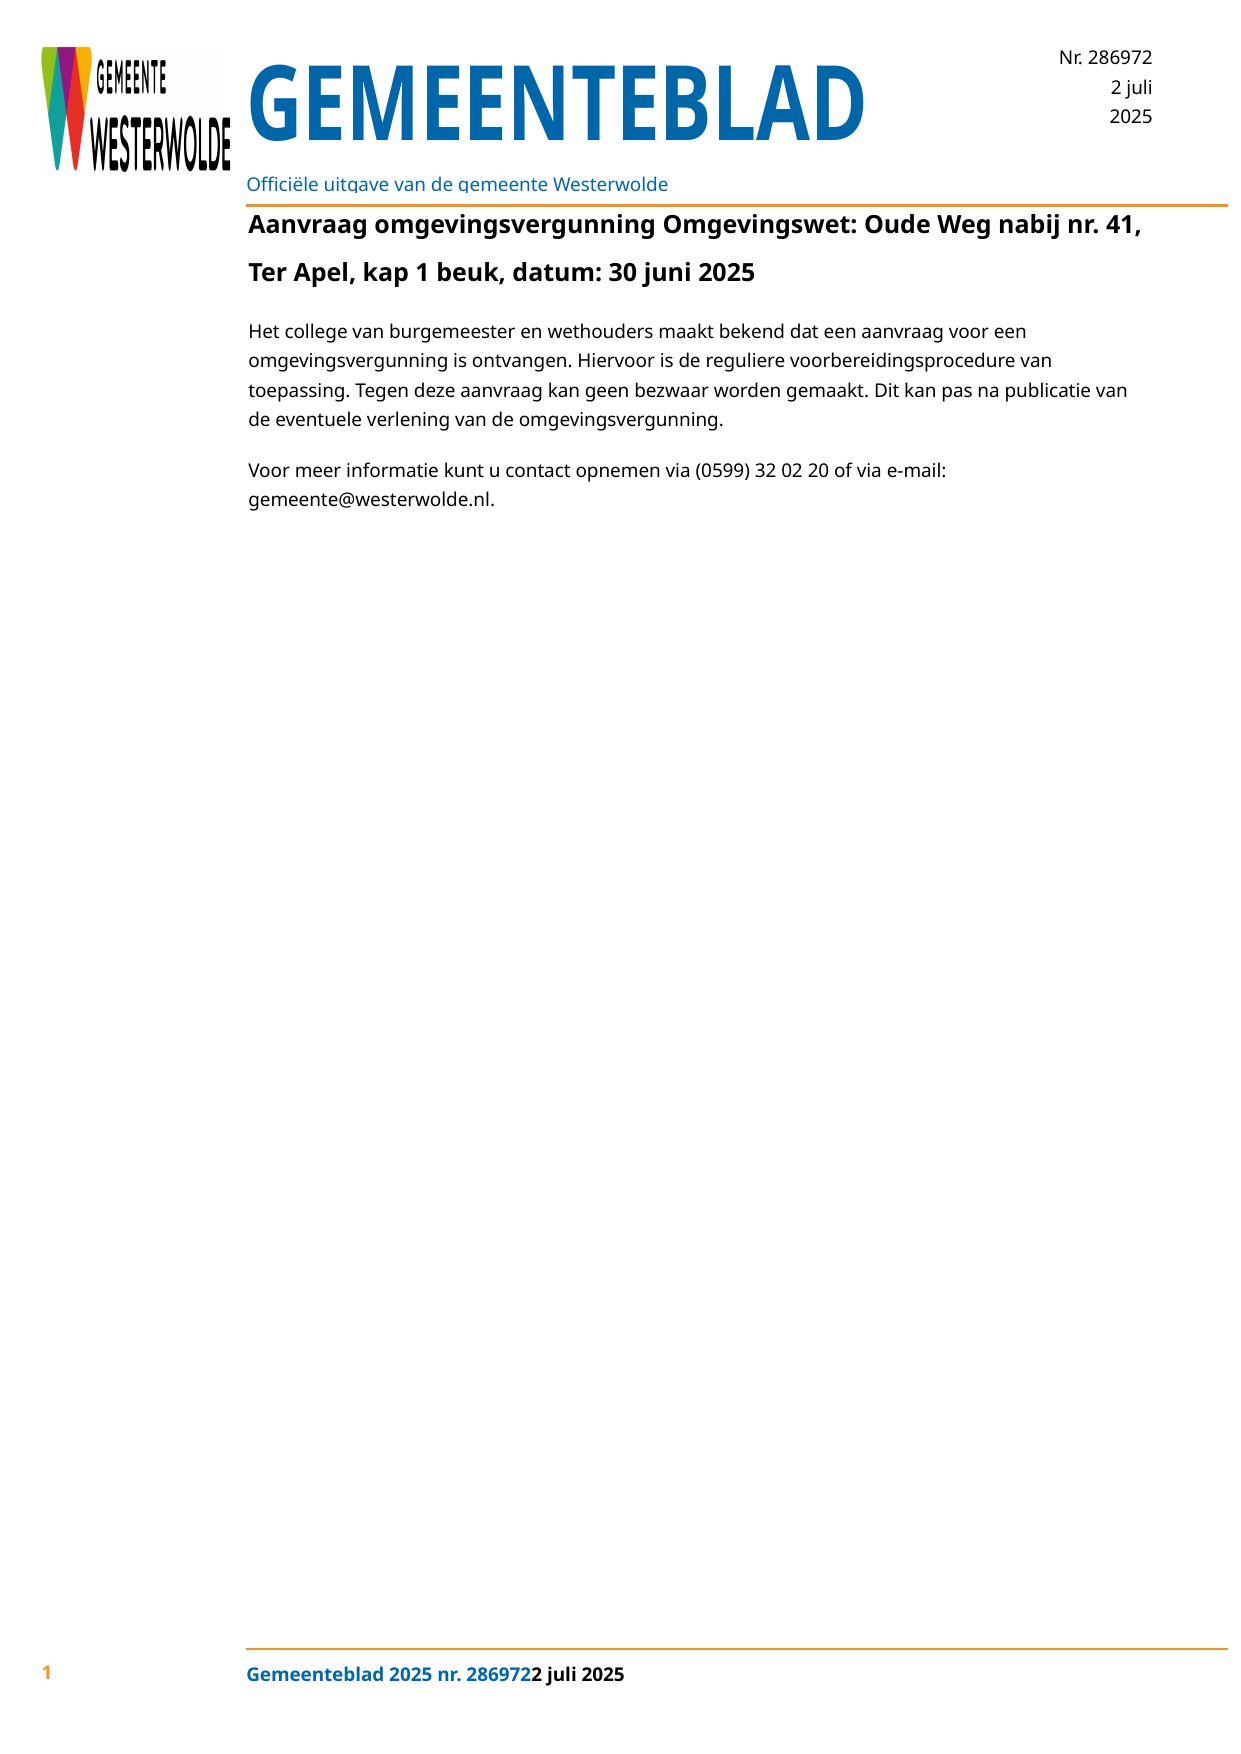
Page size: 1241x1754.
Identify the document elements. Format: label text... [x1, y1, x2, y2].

picture [41, 47, 231, 172]
text Voor meer informatie kunt u contact opnemen via (0599) 32 02 20 of via e-mail: gemeente@westerwolde.nl. [248, 457, 1152, 512]
text Het college van burgemeester en wethouders maakt bekend dat een aanvraag voor een omgevingsvergunning is ontvangen. Hiervoor is de reguliere voorbereidingsprocedure van toepassing. Tegen deze aanvraag kan geen bezwaar worden gemaakt. Dit kan pas na publicatie van de eventuele verlening van de omgevingsvergunning. [248, 318, 1152, 432]
text Aanvraag omgevingsvergunning Omgevingswet: Oude Weg nabij nr. 41, Ter Apel, kap 1 beuk, datum: 30 juni 2025 [248, 207, 1152, 288]
